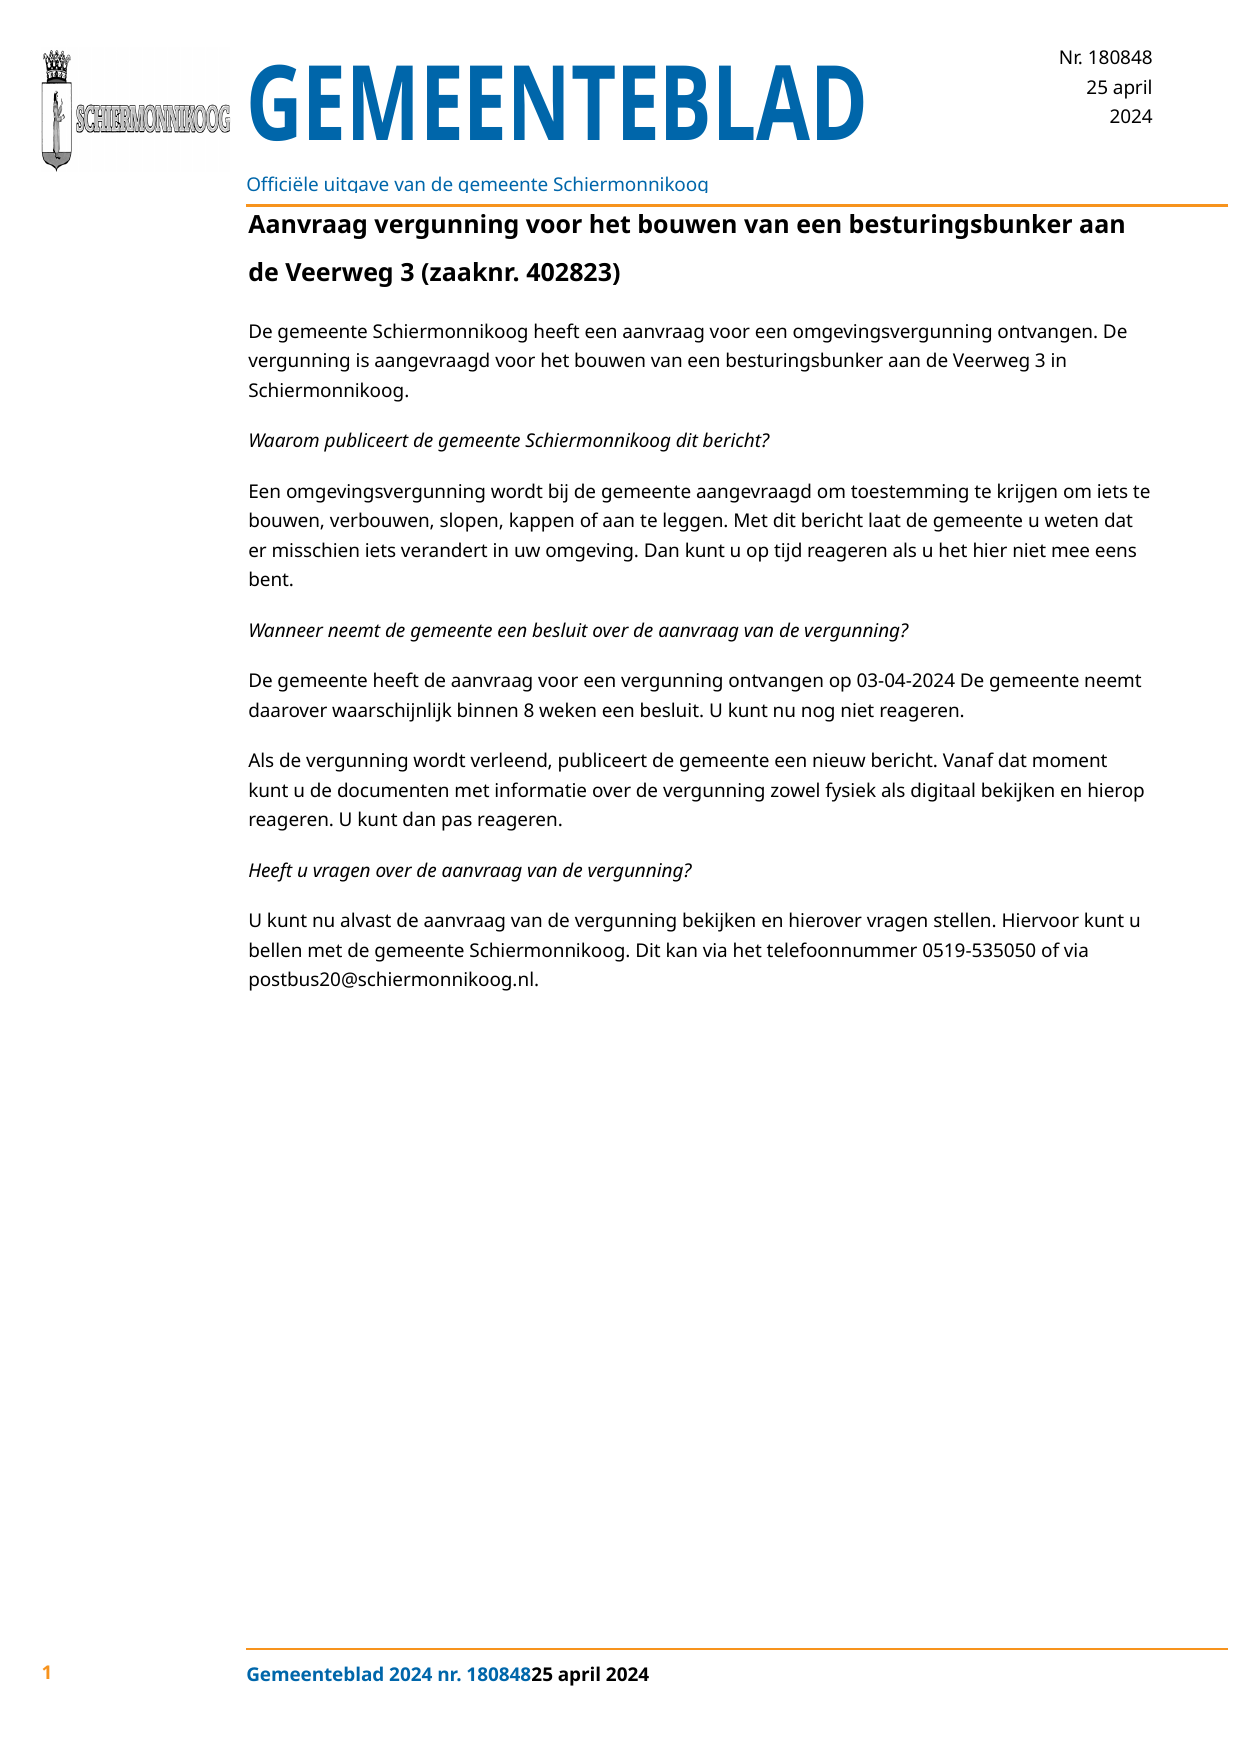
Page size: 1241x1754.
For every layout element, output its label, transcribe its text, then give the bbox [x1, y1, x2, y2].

text Wanneer neemt de gemeente een besluit over de aanvraag van de vergunning? [248, 617, 1152, 643]
text U kunt nu alvast de aanvraag van de vergunning bekijken en hierover vragen stellen. Hiervoor kunt u bellen met de gemeente Schiermonnikoog. Dit kan via het telefoonnummer 0519-535050 of via postbus20@schiermonnikoog.nl. [248, 907, 1152, 992]
text De gemeente heeft de aanvraag voor een vergunning ontvangen op 03-04-2024 De gemeente neemt daarover waarschijnlijk binnen 8 weken een besluit. U kunt nu nog niet reageren. [248, 667, 1152, 723]
text Heeft u vragen over de aanvraag van de vergunning? [248, 857, 1152, 883]
text Waarom publiceert de gemeente Schiermonnikoog dit bericht? [248, 427, 1152, 453]
text Een omgevingsvergunning wordt bij de gemeente aangevraagd om toestemming te krijgen om iets te bouwen, verbouwen, slopen, kappen of aan te leggen. Met dit bericht laat de gemeente u weten dat er misschien iets verandert in uw omgeving. Dan kunt u op tijd reageren als u het hier niet mee eens bent. [248, 478, 1152, 592]
text De gemeente Schiermonnikoog heeft een aanvraag voor een omgevingsvergunning ontvangen. De vergunning is aangevraagd voor het bouwen van een besturingsbunker aan de Veerweg 3 in Schiermonnikoog. [248, 318, 1152, 403]
text Als de vergunning wordt verleend, publiceert de gemeente een nieuw bericht. Vanaf dat moment kunt u de documenten met informatie over de vergunning zowel fysiek als digitaal bekijken en hierop reageren. U kunt dan pas reageren. [248, 747, 1152, 832]
text Aanvraag vergunning voor het bouwen van een besturingsbunker aan de Veerweg 3 (zaaknr. 402823) [248, 207, 1152, 288]
picture [41, 47, 231, 172]
